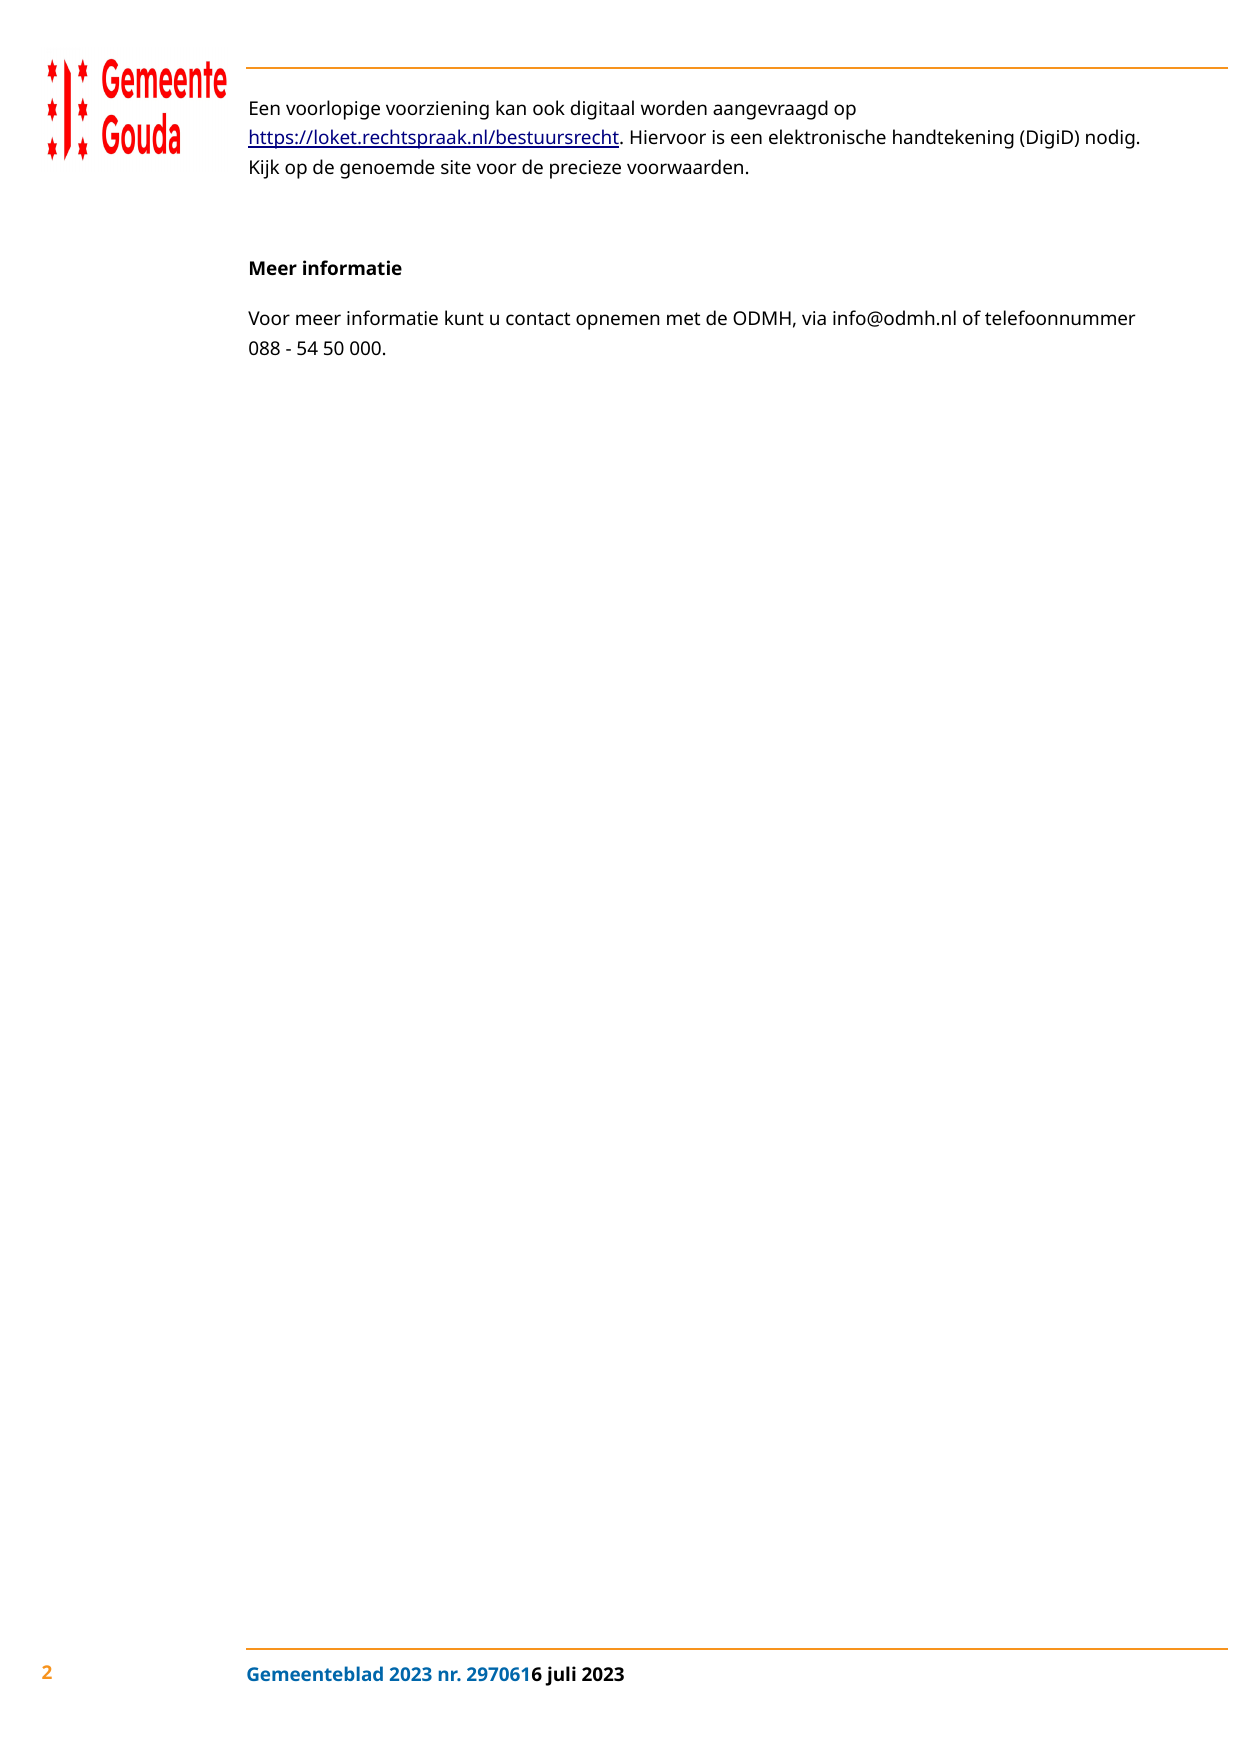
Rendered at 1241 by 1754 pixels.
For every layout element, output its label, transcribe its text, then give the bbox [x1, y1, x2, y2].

text Meer informatie [248, 255, 1152, 281]
text Een voorlopige voorziening kan ook digitaal worden aangevraagd op https://loket.rechtspraak.nl/bestuursrecht. Hiervoor is een elektronische handtekening (DigiD) nodig. Kijk op de genoemde site voor de precieze voorwaarden. [248, 95, 1152, 180]
text Voor meer informatie kunt u contact opnemen met de ODMH, via info@odmh.nl of telefoonnummer 088 - 54 50 000. [248, 305, 1152, 361]
picture [41, 47, 231, 172]
